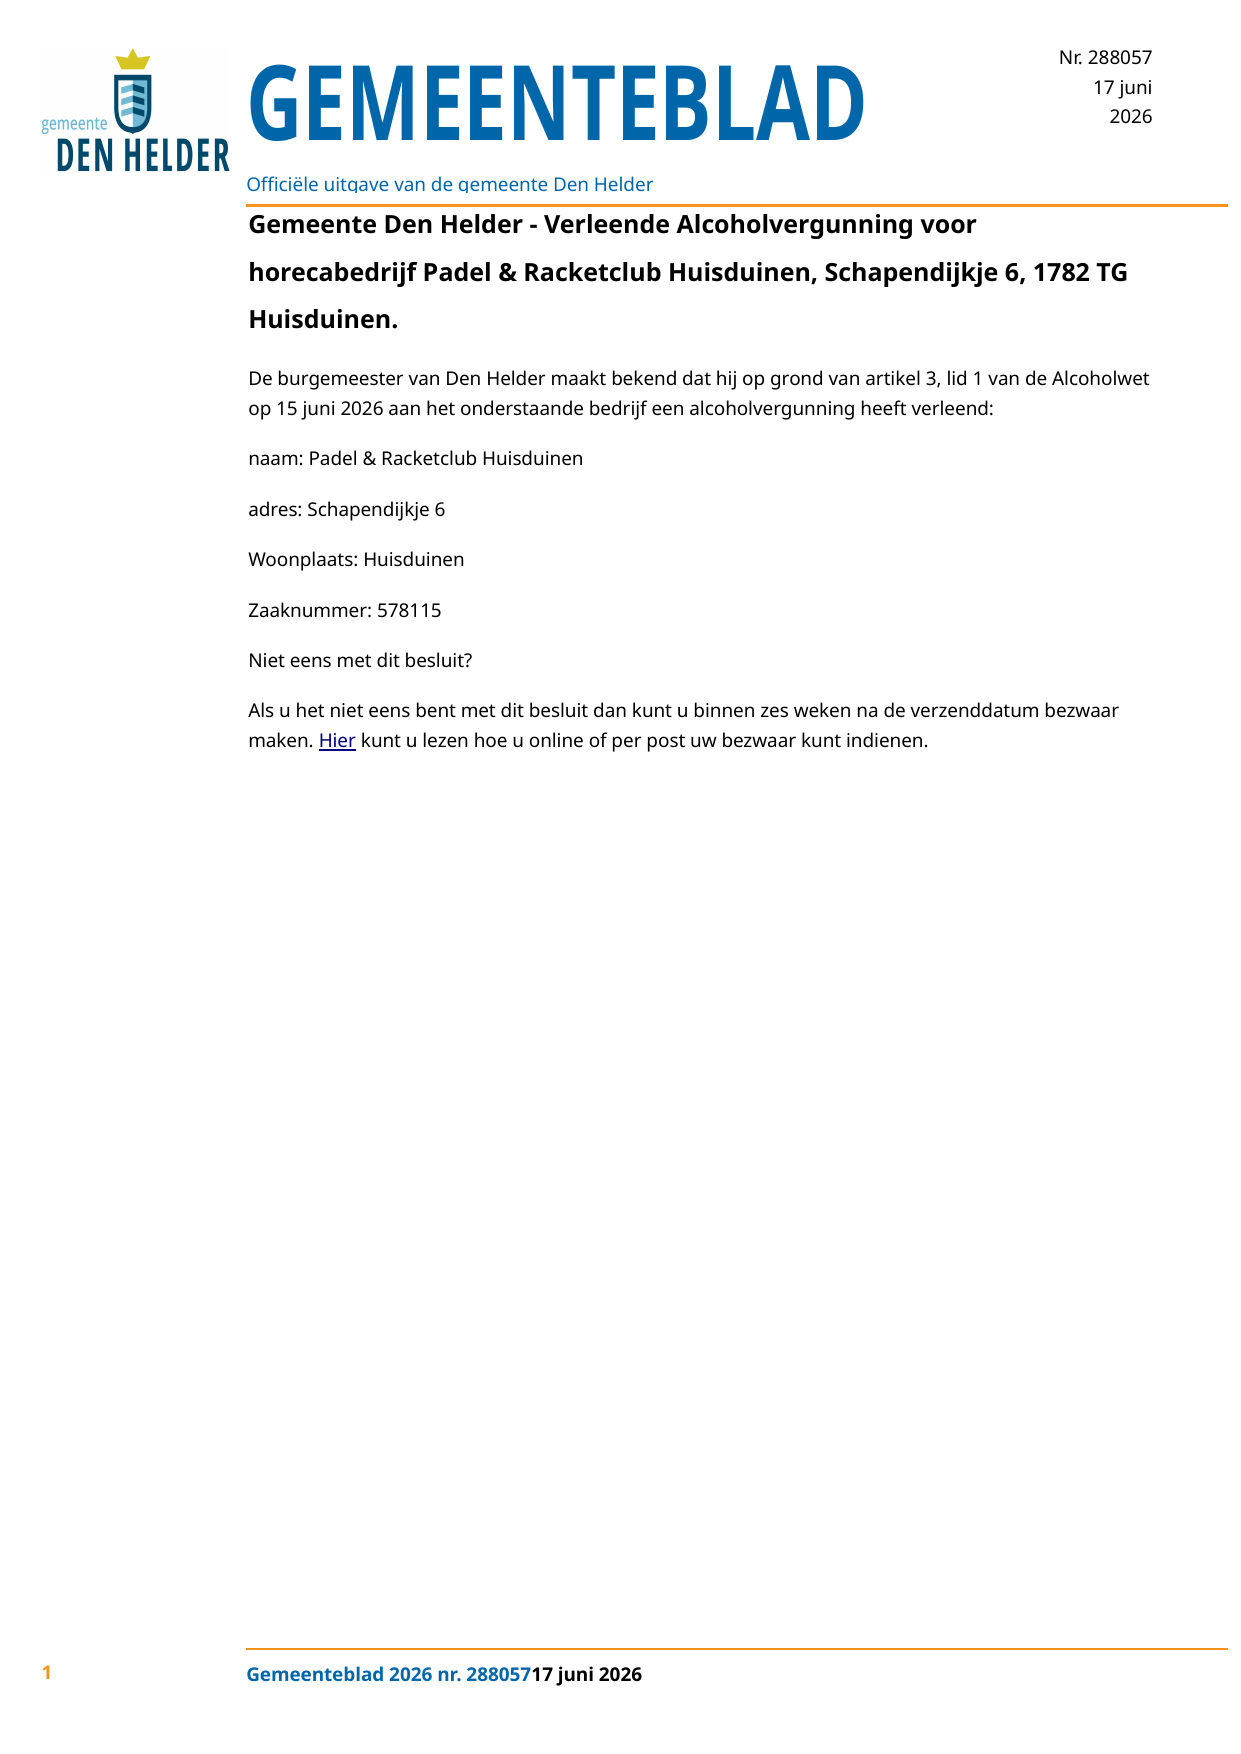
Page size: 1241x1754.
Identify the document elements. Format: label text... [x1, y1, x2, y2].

picture [63, 144, 68, 165]
picture [100, 154, 106, 172]
picture [220, 160, 224, 172]
text naam: Padel & Racketclub Huisduinen [248, 446, 1152, 471]
text De burgemeester van Den Helder maakt bekend dat hij op grond van artikel 3, lid 1 van de Alcoholwet op 15 juni 2026 aan het onderstaande bedrijf een alcoholvergunning heeft verleend: [248, 366, 1152, 421]
text Gemeente Den Helder - Verleende Alcoholvergunning voor horecabedrijf Padel & Racketclub Huisduinen, Schapendijkje 6, 1782 TG Huisduinen. [248, 207, 1152, 336]
text Als u het niet eens bent met dit besluit dan kunt u binnen zes weken na de verzenddatum bezwaar maken. Hier kunt u lezen hoe u online of per post uw bezwaar kunt indienen. [248, 698, 1152, 753]
picture [41, 47, 231, 172]
picture [130, 157, 135, 172]
text Niet eens met dit besluit? [248, 647, 1152, 673]
text Woonplaats: Huisduinen [248, 546, 1152, 572]
text Zaaknummer: 578115 [248, 597, 1152, 622]
text adres: Schapendijkje 6 [248, 496, 1152, 522]
picture [182, 144, 187, 165]
